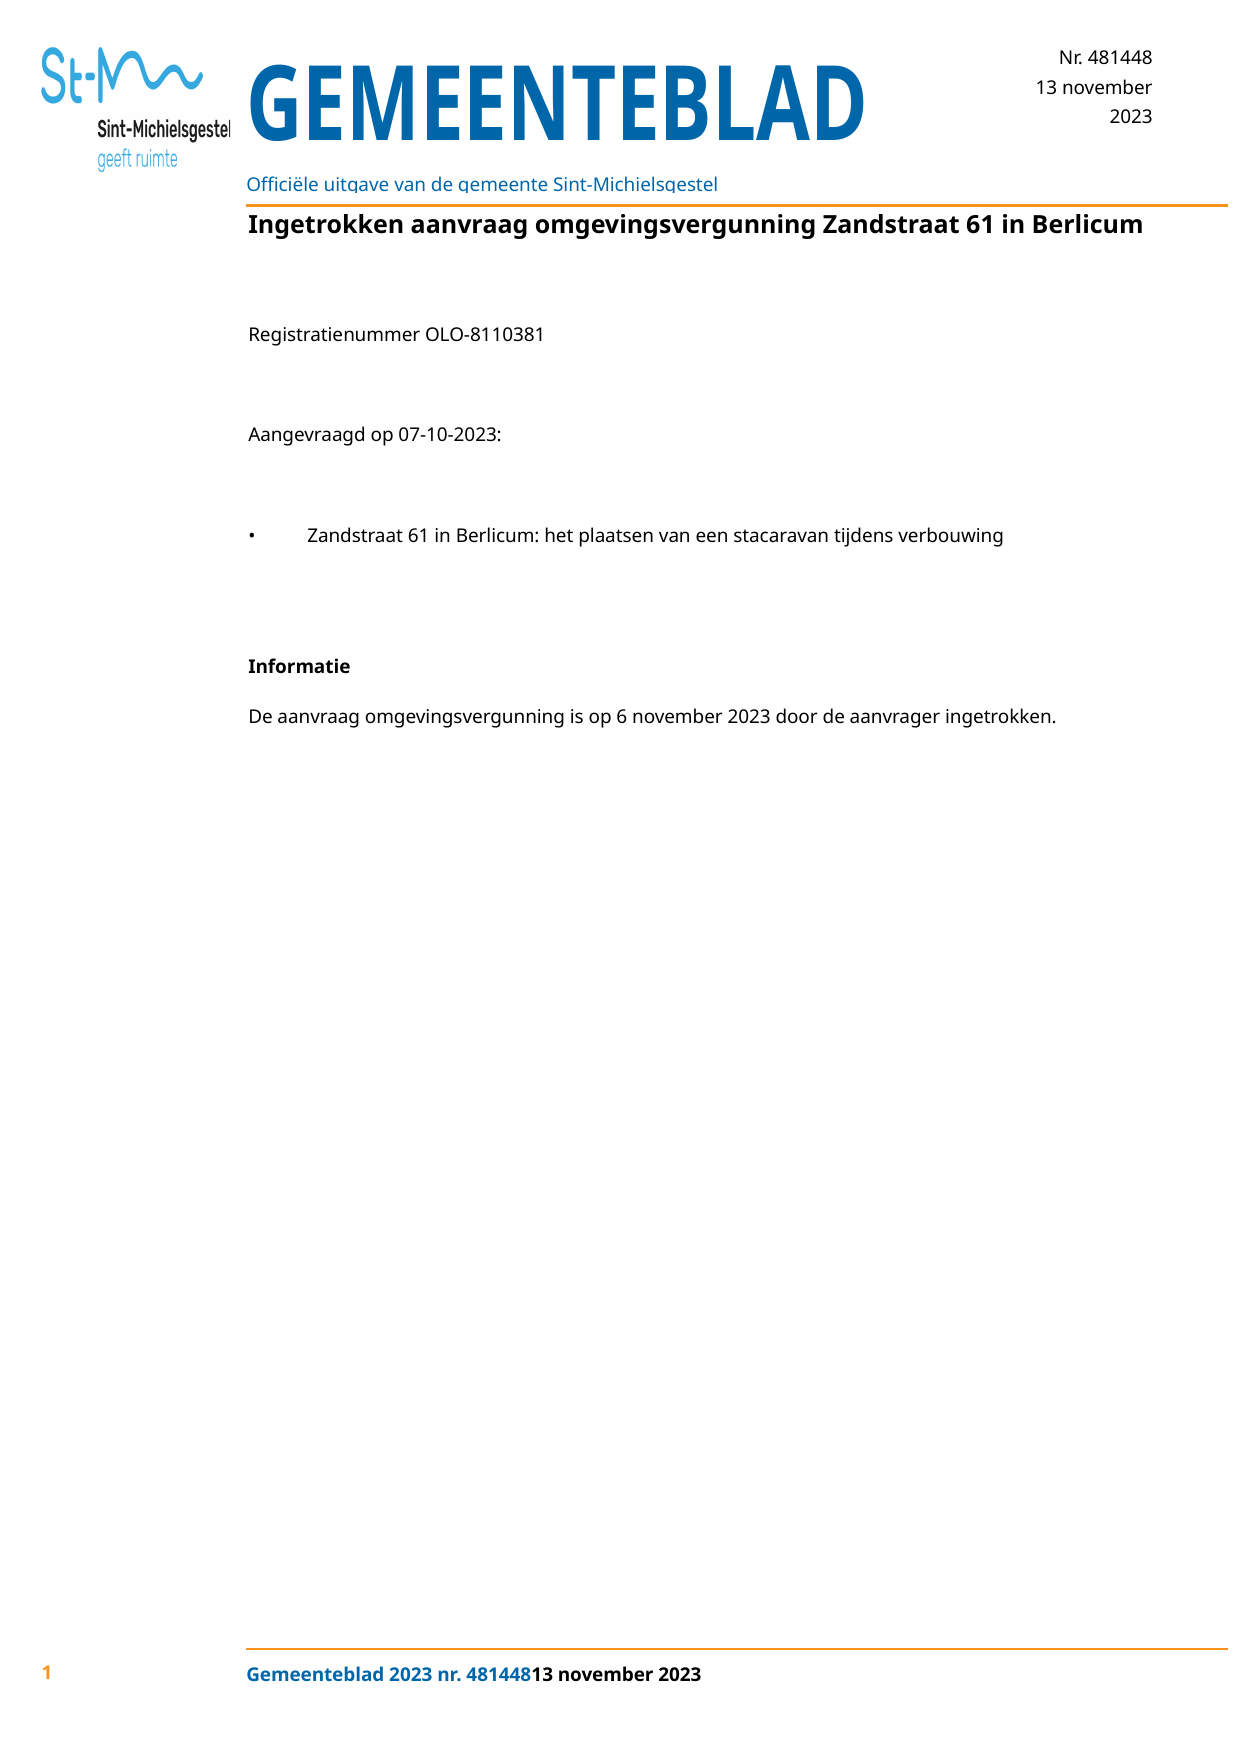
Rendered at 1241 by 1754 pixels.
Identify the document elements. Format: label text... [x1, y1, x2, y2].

text De aanvraag omgevingsvergunning is op 6 november 2023 door de aanvrager ingetrokken. [248, 703, 1152, 729]
text Ingetrokken aanvraag omgevingsvergunning Zandstraat 61 in Berlicum [248, 207, 1152, 241]
list Zandstraat 61 in Berlicum: het plaatsen van een stacaravan tijdens verbouwing [248, 522, 1152, 548]
text Informatie [248, 653, 1152, 678]
picture [41, 47, 231, 172]
text Registratienummer OLO-8110381 [248, 321, 1152, 346]
text Aangevraagd op 07-10-2023: [248, 422, 1152, 447]
